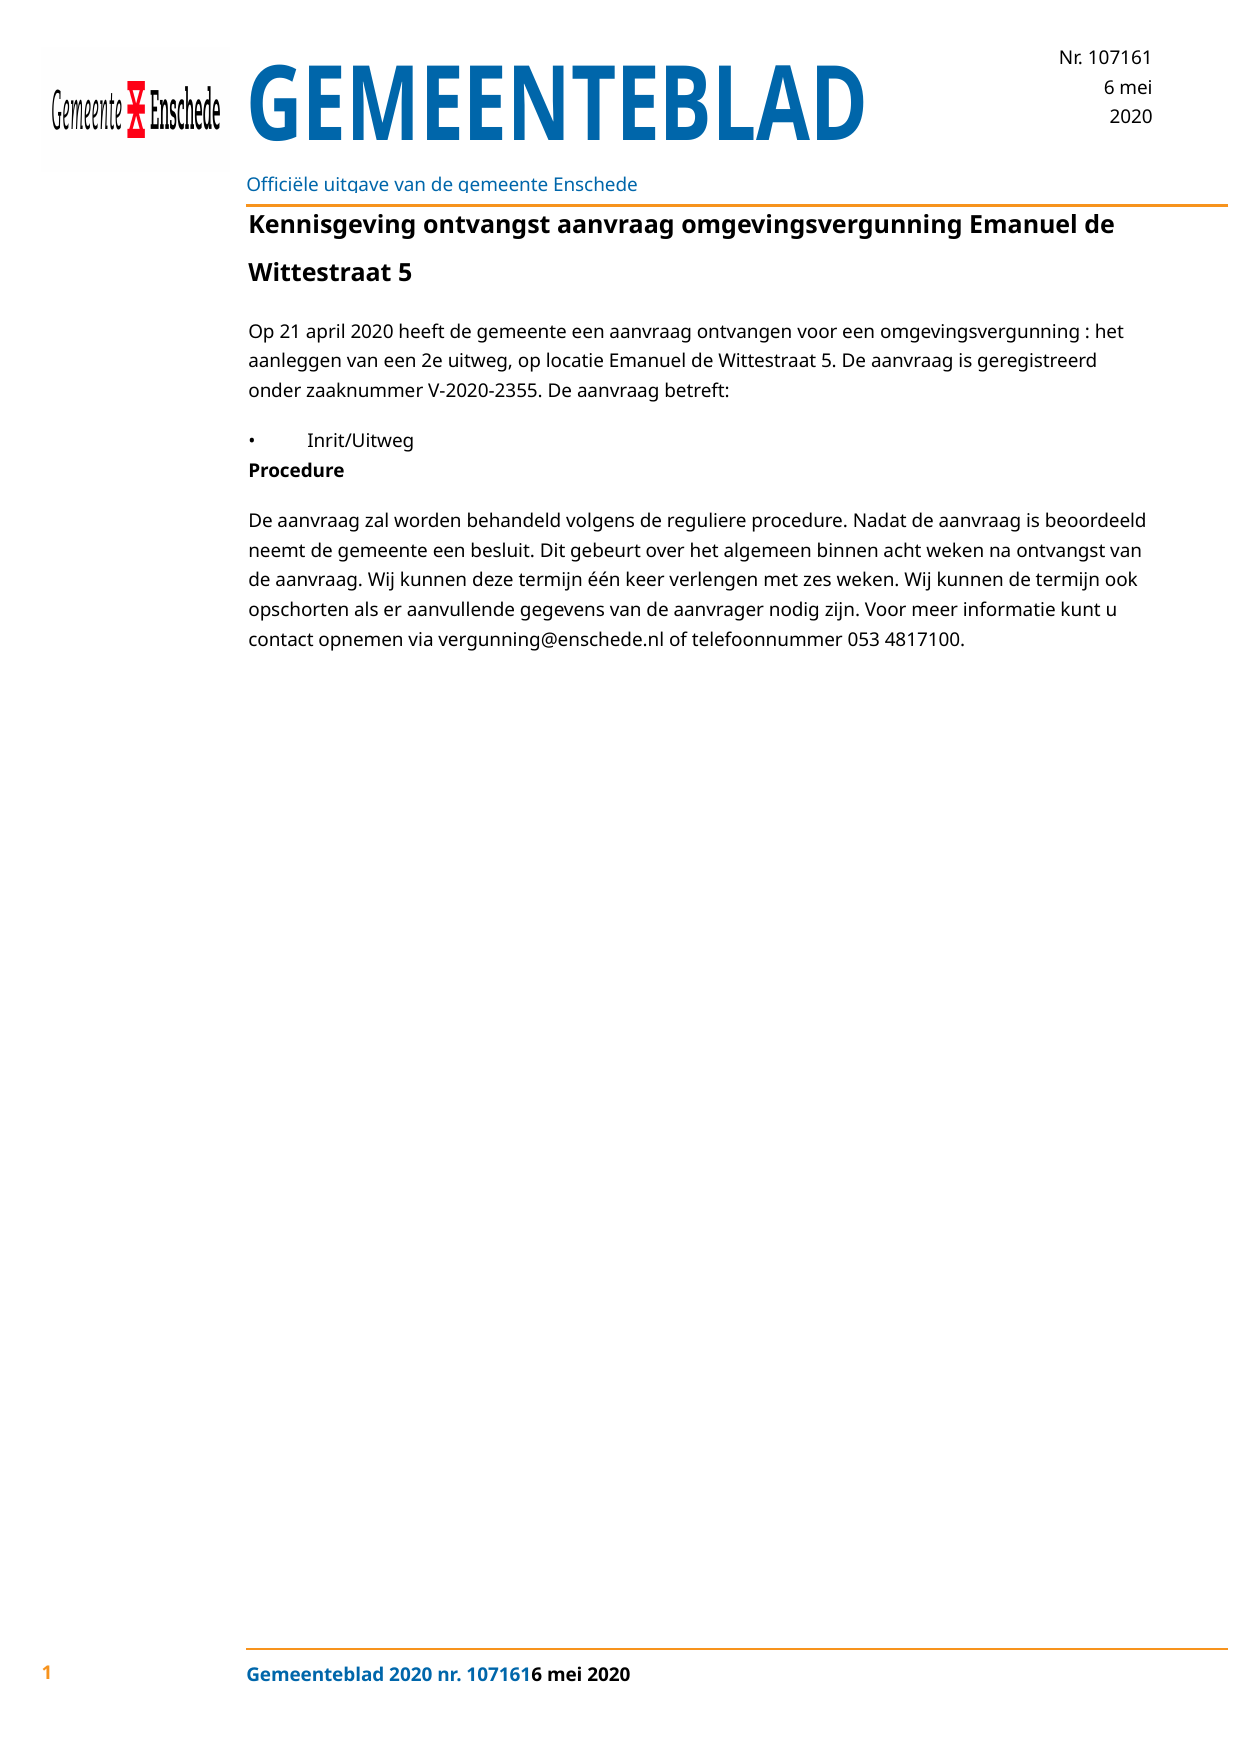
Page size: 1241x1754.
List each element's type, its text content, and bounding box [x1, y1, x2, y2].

text De aanvraag zal worden behandeld volgens de reguliere procedure. Nadat de aanvraag is beoordeeld neemt de gemeente een besluit. Dit gebeurt over het algemeen binnen acht weken na ontvangst van de aanvraag. Wij kunnen deze termijn één keer verlengen met zes weken. Wij kunnen de termijn ook opschorten als er aanvullende gegevens van de aanvrager nodig zijn. Voor meer informatie kunt u contact opnemen via vergunning@enschede.nl of telefoonnummer 053 4817100. [248, 507, 1152, 652]
text Kennisgeving ontvangst aanvraag omgevingsvergunning Emanuel de Wittestraat 5 [248, 207, 1152, 288]
text Procedure [248, 457, 1152, 483]
list Inrit/Uitweg [248, 427, 1152, 453]
text Op 21 april 2020 heeft de gemeente een aanvraag ontvangen voor een omgevingsvergunning : het aanleggen van een 2e uitweg, op locatie Emanuel de Wittestraat 5. De aanvraag is geregistreerd onder zaaknummer V-2020-2355. De aanvraag betreft: [248, 318, 1152, 403]
picture [41, 47, 231, 172]
